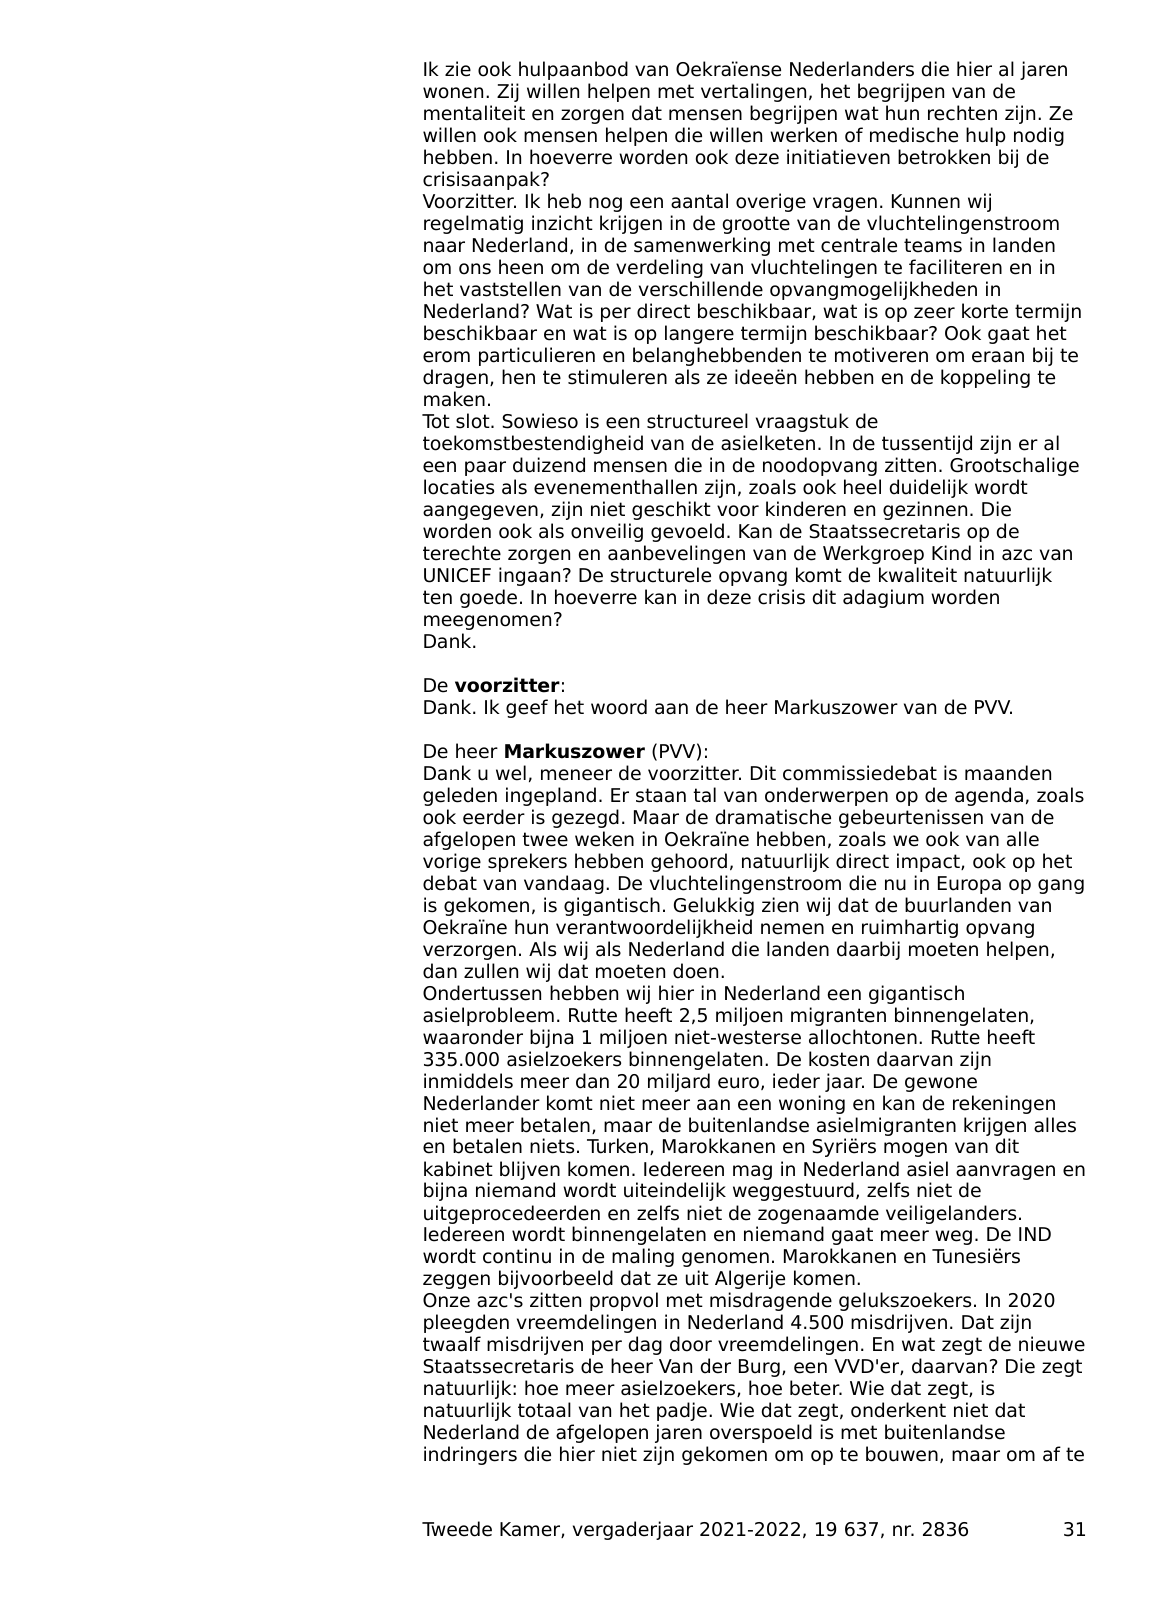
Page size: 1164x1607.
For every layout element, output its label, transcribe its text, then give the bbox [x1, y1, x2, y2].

text Onze azc's zitten propvol met misdragende gelukszoekers. In 2020 pleegden vreemdelingen in Nederland 4.500 misdrijven. Dat zijn twaalf misdrijven per dag door vreemdelingen. En wat zegt de nieuwe Staatssecretaris de heer Van der Burg, een VVD'er, daarvan? Die zegt natuurlijk: hoe meer asielzoekers, hoe beter. Wie dat zegt, is natuurlijk totaal van het padje. Wie dat zegt, onderkent niet dat Nederland de afgelopen jaren overspoeld is met buitenlandse indringers die hier niet zijn gekomen om op te bouwen, maar om af te [422, 1290, 1087, 1466]
text De voorzitter: [422, 675, 1087, 697]
text Ondertussen hebben wij hier in Nederland een gigantisch asielprobleem. Rutte heeft 2,5 miljoen migranten binnengelaten, waaronder bijna 1 miljoen niet-westerse allochtonen. Rutte heeft 335.000 asielzoekers binnengelaten. De kosten daarvan zijn inmiddels meer dan 20 miljard euro, ieder jaar. De gewone Nederlander komt niet meer aan een woning en kan de rekeningen niet meer betalen, maar de buitenlandse asielmigranten krijgen alles en betalen niets. Turken, Marokkanen en Syriërs mogen van dit kabinet blijven komen. Iedereen mag in Nederland asiel aanvragen en bijna niemand wordt uiteindelijk weggestuurd, zelfs niet de uitgeprocedeerden en zelfs niet de zogenaamde veiligelanders. Iedereen wordt binnengelaten en niemand gaat meer weg. De IND wordt continu in de maling genomen. Marokkanen en Tunesiërs zeggen bijvoorbeeld dat ze uit Algerije komen. [422, 983, 1087, 1290]
text Ik zie ook hulpaanbod van Oekraïense Nederlanders die hier al jaren wonen. Zij willen helpen met vertalingen, het begrijpen van de mentaliteit en zorgen dat mensen begrijpen wat hun rechten zijn. Ze willen ook mensen helpen die willen werken of medische hulp nodig hebben. In hoeverre worden ook deze initiatieven betrokken bij de crisisaanpak? [422, 59, 1087, 191]
text De heer Markuszower (PVV): [422, 741, 1087, 763]
text Tot slot. Sowieso is een structureel vraagstuk de toekomstbestendigheid van de asielketen. In de tussentijd zijn er al een paar duizend mensen die in de noodopvang zitten. Grootschalige locaties als evenementhallen zijn, zoals ook heel duidelijk wordt aangegeven, zijn niet geschikt voor kinderen en gezinnen. Die worden ook als onveilig gevoeld. Kan de Staatssecretaris op de terechte zorgen en aanbevelingen van de Werkgroep Kind in azc van UNICEF ingaan? De structurele opvang komt de kwaliteit natuurlijk ten goede. In hoeverre kan in deze crisis dit adagium worden meegenomen? [422, 411, 1087, 631]
text Dank. [422, 631, 1087, 652]
text Dank. Ik geef het woord aan de heer Markuszower van de PVV. [422, 697, 1087, 719]
text Dank u wel, meneer de voorzitter. Dit commissiedebat is maanden geleden ingepland. Er staan tal van onderwerpen op de agenda, zoals ook eerder is gezegd. Maar de dramatische gebeurtenissen van de afgelopen twee weken in Oekraïne hebben, zoals we ook van alle vorige sprekers hebben gehoord, natuurlijk direct impact, ook op het debat van vandaag. De vluchtelingenstroom die nu in Europa op gang is gekomen, is gigantisch. Gelukkig zien wij dat de buurlanden van Oekraïne hun verantwoordelijkheid nemen en ruimhartig opvang verzorgen. Als wij als Nederland die landen daarbij moeten helpen, dan zullen wij dat moeten doen. [422, 763, 1087, 983]
text Voorzitter. Ik heb nog een aantal overige vragen. Kunnen wij regelmatig inzicht krijgen in de grootte van de vluchtelingenstroom naar Nederland, in de samenwerking met centrale teams in landen om ons heen om de verdeling van vluchtelingen te faciliteren en in het vaststellen van de verschillende opvangmogelijkheden in Nederland? Wat is per direct beschikbaar, wat is op zeer korte termijn beschikbaar en wat is op langere termijn beschikbaar? Ook gaat het erom particulieren en belanghebbenden te motiveren om eraan bij te dragen, hen te stimuleren als ze ideeën hebben en de koppeling te maken. [422, 191, 1087, 411]
